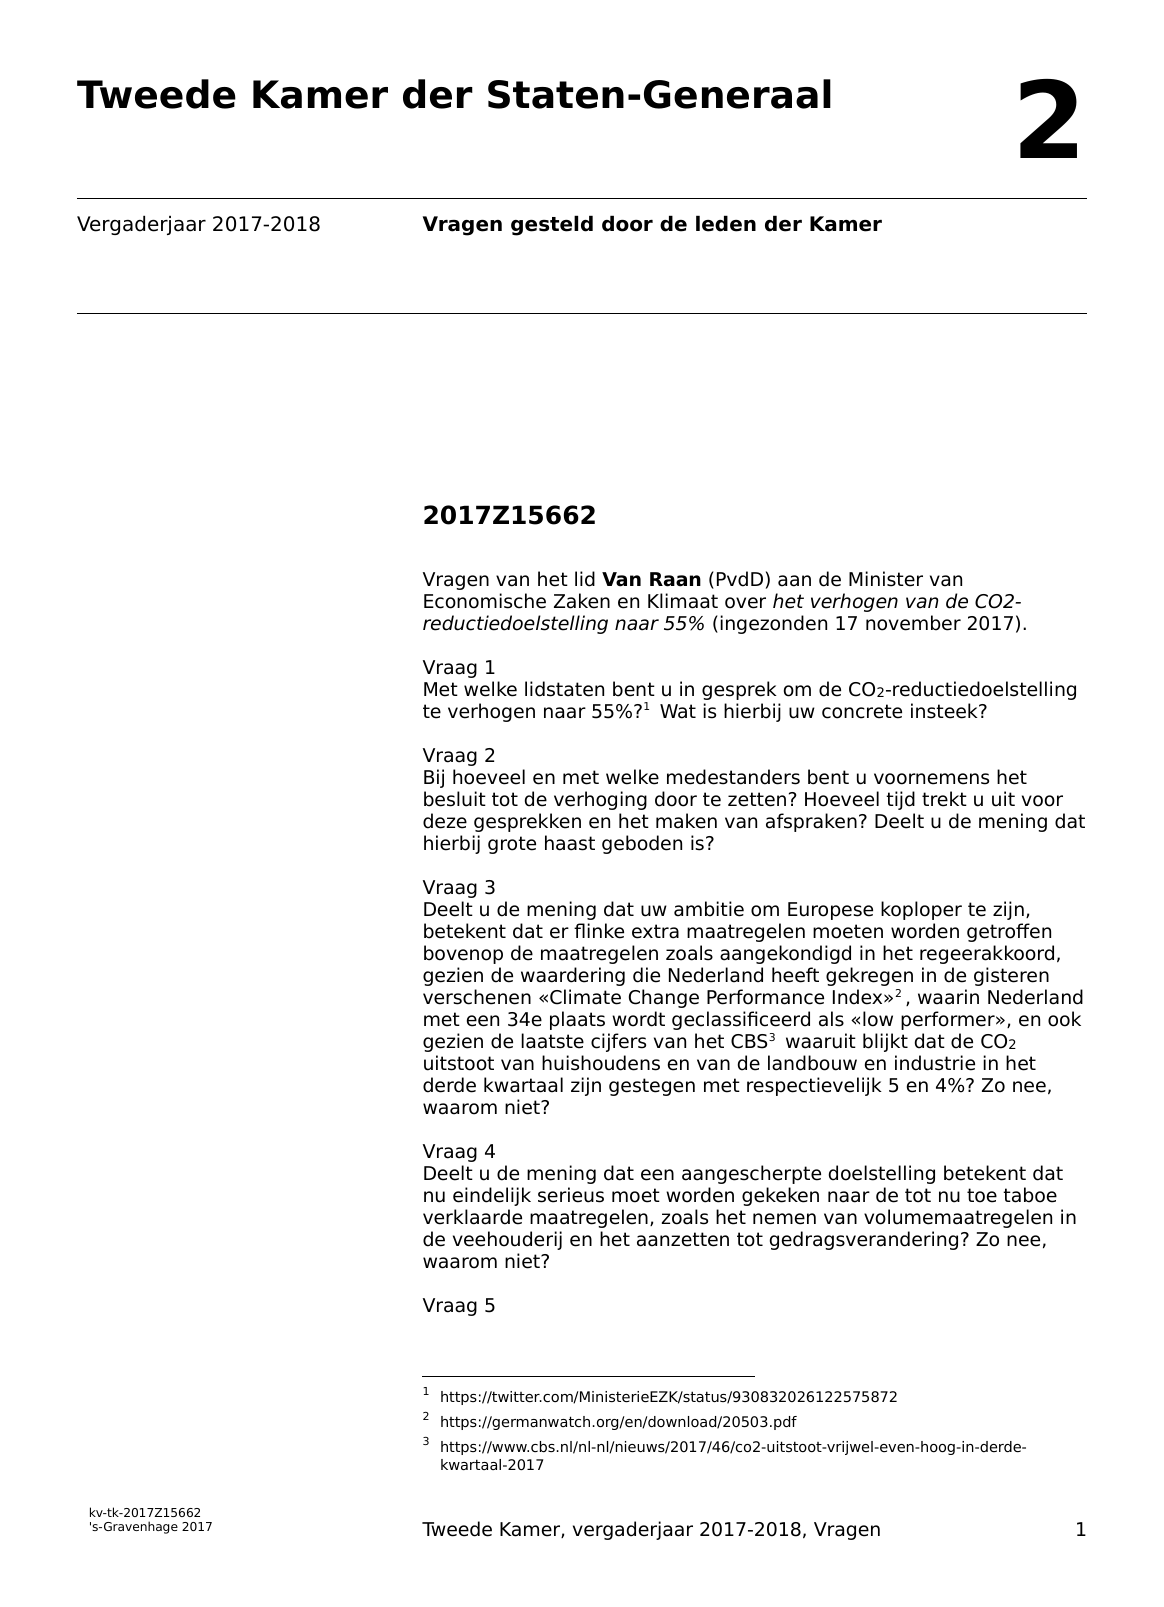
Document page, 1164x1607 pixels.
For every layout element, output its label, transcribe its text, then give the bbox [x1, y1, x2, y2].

text Vraag 4 [422, 1141, 1087, 1163]
text https://www.cbs.nl/nl-nl/nieuws/2017/46/co2-uitstoot-vrijwel-even-hoog-in-derde-kwartaal-2017 [422, 1435, 1087, 1474]
text Vraag 2 [422, 745, 1087, 767]
text Bij hoeveel en met welke medestanders bent u voornemens het besluit tot de verhoging door te zetten? Hoeveel tijd trekt u uit voor deze gesprekken en het maken van afspraken? Deelt u de mening dat hierbij grote haast geboden is? [422, 767, 1087, 855]
table_cell Vergaderjaar 2017-2018 [77, 199, 422, 313]
text 's-Gravenhage 2017 [88, 1520, 323, 1534]
text Deelt u de mening dat uw ambitie om Europese koploper te zijn, betekent dat er flinke extra maatregelen moeten worden getroffen bovenop de maatregelen zoals aangekondigd in het regeerakkoord, gezien de waardering die Nederland heeft gekregen in de gisteren verschenen «Climate Change Performance Index», waarin Nederland met een 34e plaats wordt geclassificeerd als «low performer», en ook gezien de laatste cijfers van het CBS waaruit blijkt dat de CO2 uitstoot van huishoudens en van de landbouw en industrie in het derde kwartaal zijn gestegen met respectievelijk 5 en 4%? Zo nee, waarom niet? [422, 899, 1087, 1119]
table_header 2 [886, 59, 1087, 198]
text Met welke lidstaten bent u in gesprek om de CO2-reductiedoelstelling te verhogen naar 55%? Wat is hierbij uw concrete insteek? [422, 679, 1087, 723]
text kv-tk-2017Z15662 [88, 1506, 323, 1520]
table_cell Vragen gesteld door de leden der Kamer [422, 199, 1087, 313]
text Vraag 3 [422, 877, 1087, 899]
text 2017Z15662 [422, 501, 1087, 531]
table_header Tweede Kamer der Staten-Generaal [77, 59, 886, 198]
text Vraag 1 [422, 657, 1087, 679]
text Vragen van het lid Van Raan (PvdD) aan de Minister van Economische Zaken en Klimaat over het verhogen van de CO2-reductiedoelstelling naar 55% (ingezonden 17 november 2017). [422, 569, 1087, 635]
text Deelt u de mening dat een aangescherpte doelstelling betekent dat nu eindelijk serieus moet worden gekeken naar de tot nu toe taboe verklaarde maatregelen, zoals het nemen van volumemaatregelen in de veehouderij en het aanzetten tot gedragsverandering? Zo nee, waarom niet? [422, 1163, 1087, 1273]
text https://twitter.com/MinisterieEZK/status/930832026122575872 [422, 1385, 1087, 1407]
text Vraag 5 [422, 1295, 1087, 1317]
text https://germanwatch.org/en/download/20503.pdf [422, 1410, 1087, 1432]
